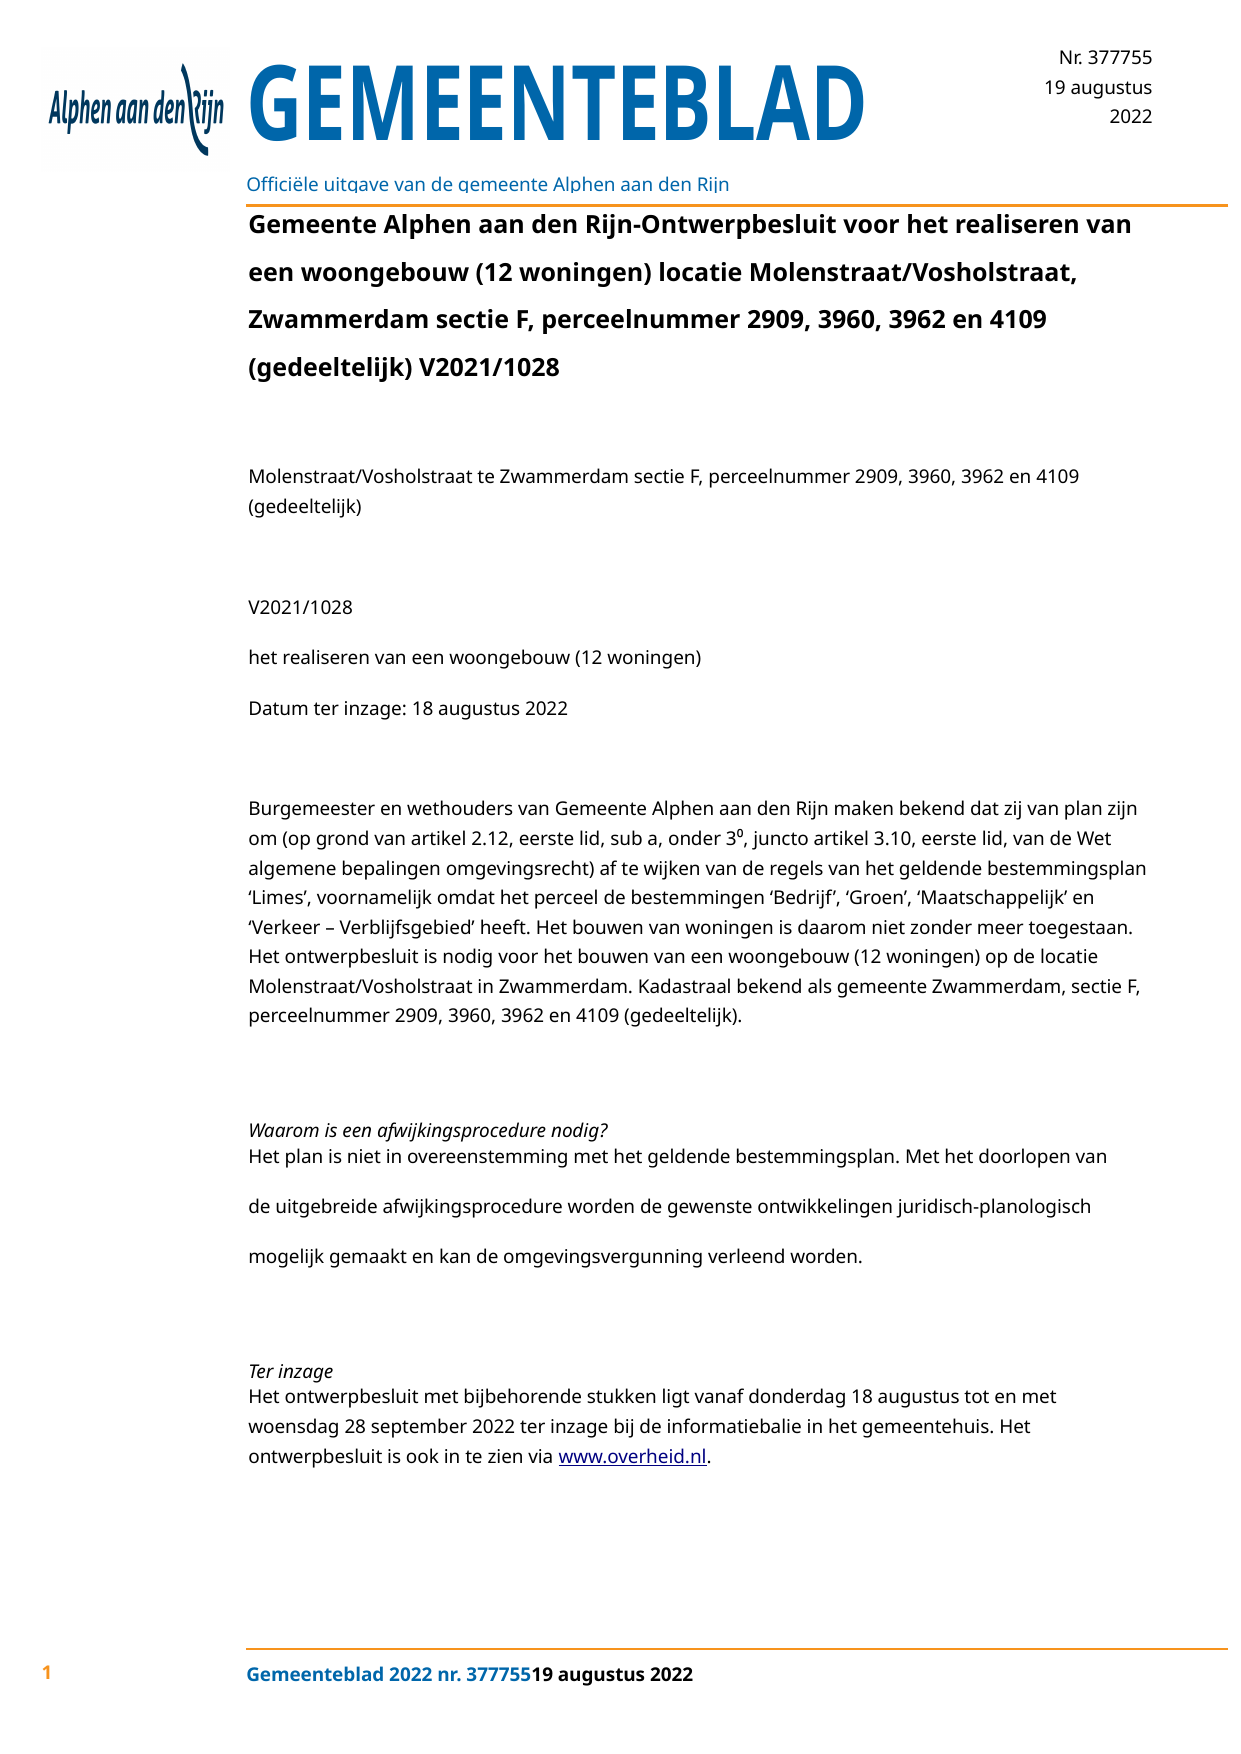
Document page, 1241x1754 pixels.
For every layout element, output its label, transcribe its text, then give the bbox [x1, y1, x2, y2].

text mogelijk gemaakt en kan de omgevingsvergunning verleend worden. [248, 1244, 1152, 1269]
text V2021/1028 [248, 594, 1152, 620]
text Burgemeester en wethouders van Gemeente Alphen aan den Rijn maken bekend dat zij van plan zijn om (op grond van artikel 2.12, eerste lid, sub a, onder 3⁰, juncto artikel 3.10, eerste lid, van de Wet algemene bepalingen omgevingsrecht) af te wijken van de regels van het geldende bestemmingsplan ‘Limes’, voornamelijk omdat het perceel de bestemmingen ‘Bedrijf’, ‘Groen’, ‘Maatschappelijk’ en ‘Verkeer – Verblijfsgebied’ heeft. Het bouwen van woningen is daarom niet zonder meer toegestaan. Het ontwerpbesluit is nodig voor het bouwen van een woongebouw (12 woningen) op de locatie Molenstraat/Vosholstraat in Zwammerdam. Kadastraal bekend als gemeente Zwammerdam, sectie F, perceelnummer 2909, 3960, 3962 en 4109 (gedeeltelijk). [248, 796, 1152, 1028]
text Waarom is een afwijkingsprocedure nodig? [248, 1117, 1152, 1143]
picture [41, 47, 231, 172]
text Het ontwerpbesluit met bijbehorende stukken ligt vanaf donderdag 18 augustus tot en met woensdag 28 september 2022 ter inzage bij de informatiebalie in het gemeentehuis. Het ontwerpbesluit is ook in te zien via www.overheid.nl. [248, 1384, 1152, 1469]
text het realiseren van een woongebouw (12 woningen) [248, 644, 1152, 670]
text Molenstraat/Vosholstraat te Zwammerdam sectie F, perceelnummer 2909, 3960, 3962 en 4109 (gedeeltelijk) [248, 463, 1152, 519]
text Het plan is niet in overeenstemming met het geldende bestemmingsplan. Met het doorlopen van [248, 1143, 1152, 1168]
text Gemeente Alphen aan den Rijn-Ontwerpbesluit voor het realiseren van een woongebouw (12 woningen) locatie Molenstraat/Vosholstraat, Zwammerdam sectie F, perceelnummer 2909, 3960, 3962 en 4109 (gedeeltelijk) V2021/1028 [248, 207, 1152, 384]
text Ter inzage [248, 1358, 1152, 1384]
text Datum ter inzage: 18 augustus 2022 [248, 695, 1152, 721]
text de uitgebreide afwijkingsprocedure worden de gewenste ontwikkelingen juridisch-planologisch [248, 1193, 1152, 1219]
